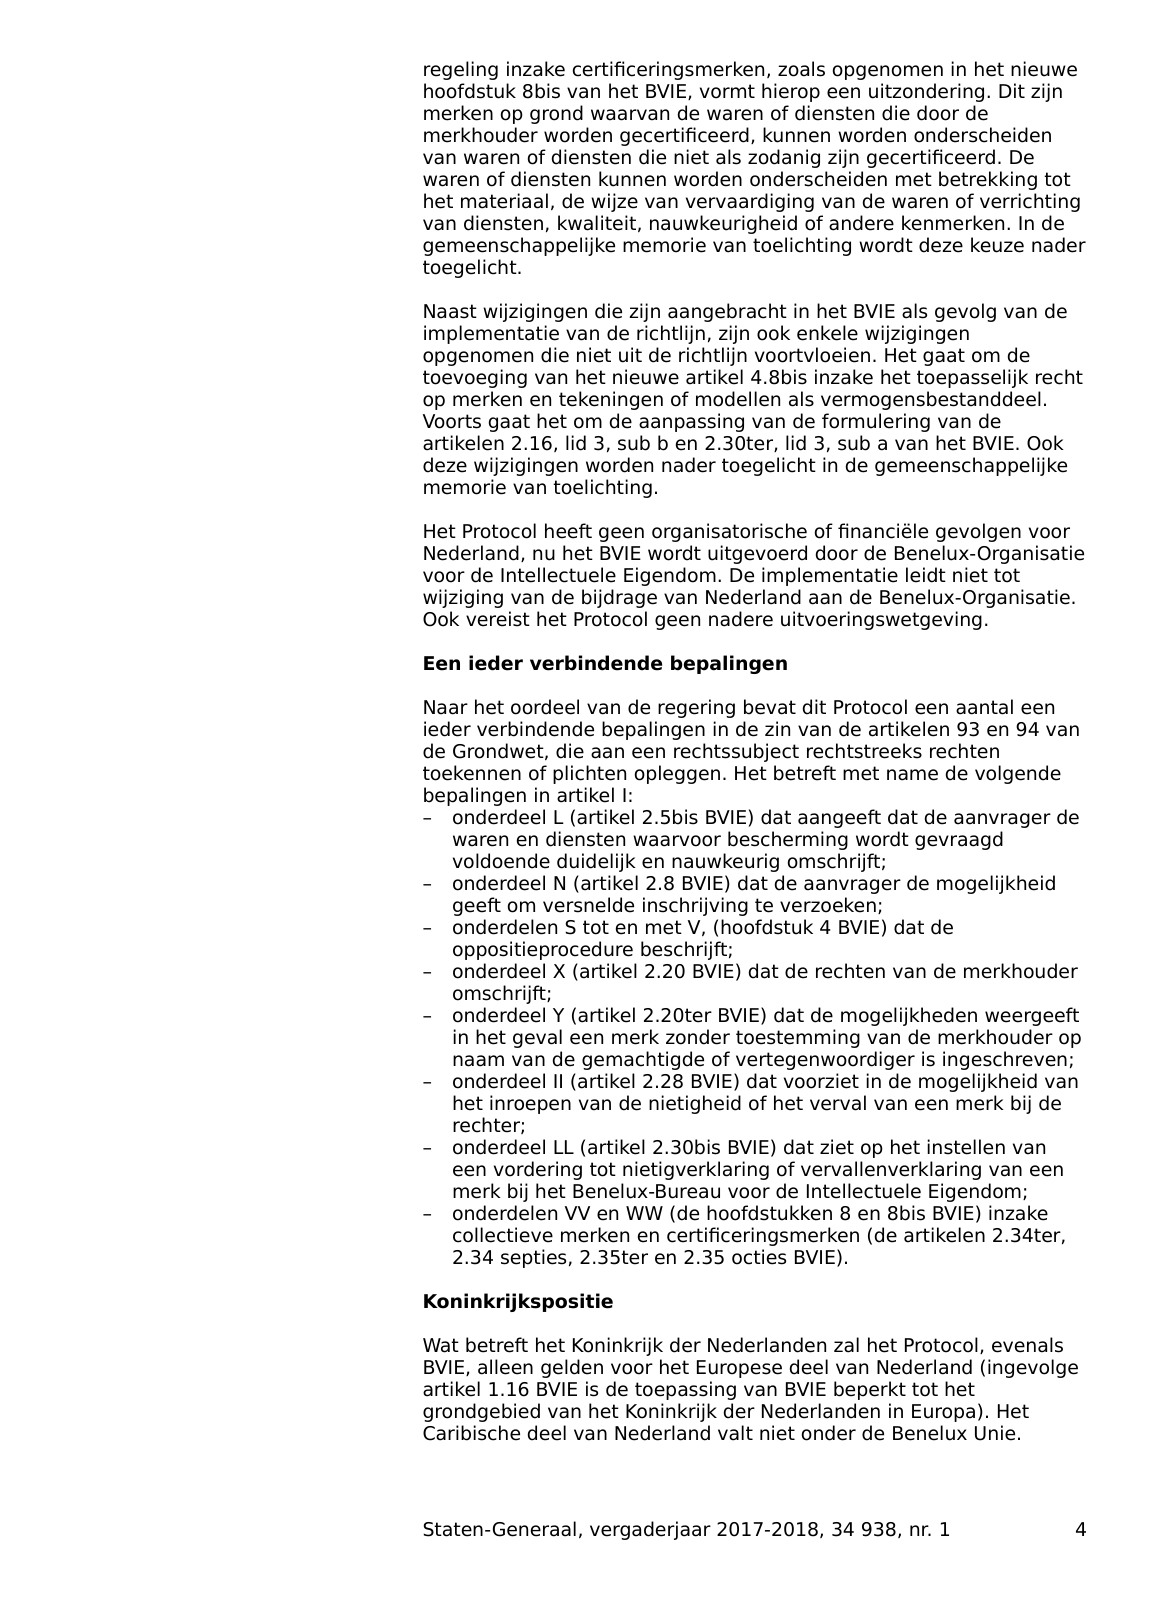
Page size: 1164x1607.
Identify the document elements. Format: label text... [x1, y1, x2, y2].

text – onderdelen VV en WW (de hoofdstukken 8 en 8bis BVIE) inzake collectieve merken en certificeringsmerken (de artikelen 2.34ter, 2.34 septies, 2.35ter en 2.35 octies BVIE). [422, 1203, 1087, 1269]
text – onderdeel X (artikel 2.20 BVIE) dat de rechten van de merkhouder omschrijft; [422, 961, 1087, 1005]
text Naast wijzigingen die zijn aangebracht in het BVIE als gevolg van de implementatie van de richtlijn, zijn ook enkele wijzigingen opgenomen die niet uit de richtlijn voortvloeien. Het gaat om de toevoeging van het nieuwe artikel 4.8bis inzake het toepasselijk recht op merken en tekeningen of modellen als vermogensbestanddeel. Voorts gaat het om de aanpassing van de formulering van de artikelen 2.16, lid 3, sub b en 2.30ter, lid 3, sub a van het BVIE. Ook deze wijzigingen worden nader toegelicht in de gemeenschappelijke memorie van toelichting. [422, 301, 1087, 499]
subtitle Koninkrijkspositie [422, 1291, 1087, 1313]
text regeling inzake certificeringsmerken, zoals opgenomen in het nieuwe hoofdstuk 8bis van het BVIE, vormt hierop een uitzondering. Dit zijn merken op grond waarvan de waren of diensten die door de merkhouder worden gecertificeerd, kunnen worden onderscheiden van waren of diensten die niet als zodanig zijn gecertificeerd. De waren of diensten kunnen worden onderscheiden met betrekking tot het materiaal, de wijze van vervaardiging van de waren of verrichting van diensten, kwaliteit, nauwkeurigheid of andere kenmerken. In de gemeenschappelijke memorie van toelichting wordt deze keuze nader toegelicht. [422, 59, 1087, 279]
text – onderdeel L (artikel 2.5bis BVIE) dat aangeeft dat de aanvrager de waren en diensten waarvoor bescherming wordt gevraagd voldoende duidelijk en nauwkeurig omschrijft; [422, 807, 1087, 873]
text – onderdeel Y (artikel 2.20ter BVIE) dat de mogelijkheden weergeeft in het geval een merk zonder toestemming van de merkhouder op naam van de gemachtigde of vertegenwoordiger is ingeschreven; [422, 1005, 1087, 1071]
text Naar het oordeel van de regering bevat dit Protocol een aantal een ieder verbindende bepalingen in de zin van de artikelen 93 en 94 van de Grondwet, die aan een rechtssubject rechtstreeks rechten toekennen of plichten opleggen. Het betreft met name de volgende bepalingen in artikel I: [422, 697, 1087, 807]
text Het Protocol heeft geen organisatorische of financiële gevolgen voor Nederland, nu het BVIE wordt uitgevoerd door de Benelux-Organisatie voor de Intellectuele Eigendom. De implementatie leidt niet tot wijziging van de bijdrage van Nederland aan de Benelux-Organisatie. Ook vereist het Protocol geen nadere uitvoeringswetgeving. [422, 521, 1087, 631]
text – onderdelen S tot en met V, (hoofdstuk 4 BVIE) dat de oppositieprocedure beschrijft; [422, 917, 1087, 961]
text – onderdeel LL (artikel 2.30bis BVIE) dat ziet op het instellen van een vordering tot nietigverklaring of vervallenverklaring van een merk bij het Benelux-Bureau voor de Intellectuele Eigendom; [422, 1137, 1087, 1203]
text – onderdeel N (artikel 2.8 BVIE) dat de aanvrager de mogelijkheid geeft om versnelde inschrijving te verzoeken; [422, 873, 1087, 917]
text Wat betreft het Koninkrijk der Nederlanden zal het Protocol, evenals BVIE, alleen gelden voor het Europese deel van Nederland (ingevolge artikel 1.16 BVIE is de toepassing van BVIE beperkt tot het grondgebied van het Koninkrijk der Nederlanden in Europa). Het Caribische deel van Nederland valt niet onder de Benelux Unie. [422, 1335, 1087, 1445]
text – onderdeel II (artikel 2.28 BVIE) dat voorziet in de mogelijkheid van het inroepen van de nietigheid of het verval van een merk bij de rechter; [422, 1071, 1087, 1137]
subtitle Een ieder verbindende bepalingen [422, 653, 1087, 675]
